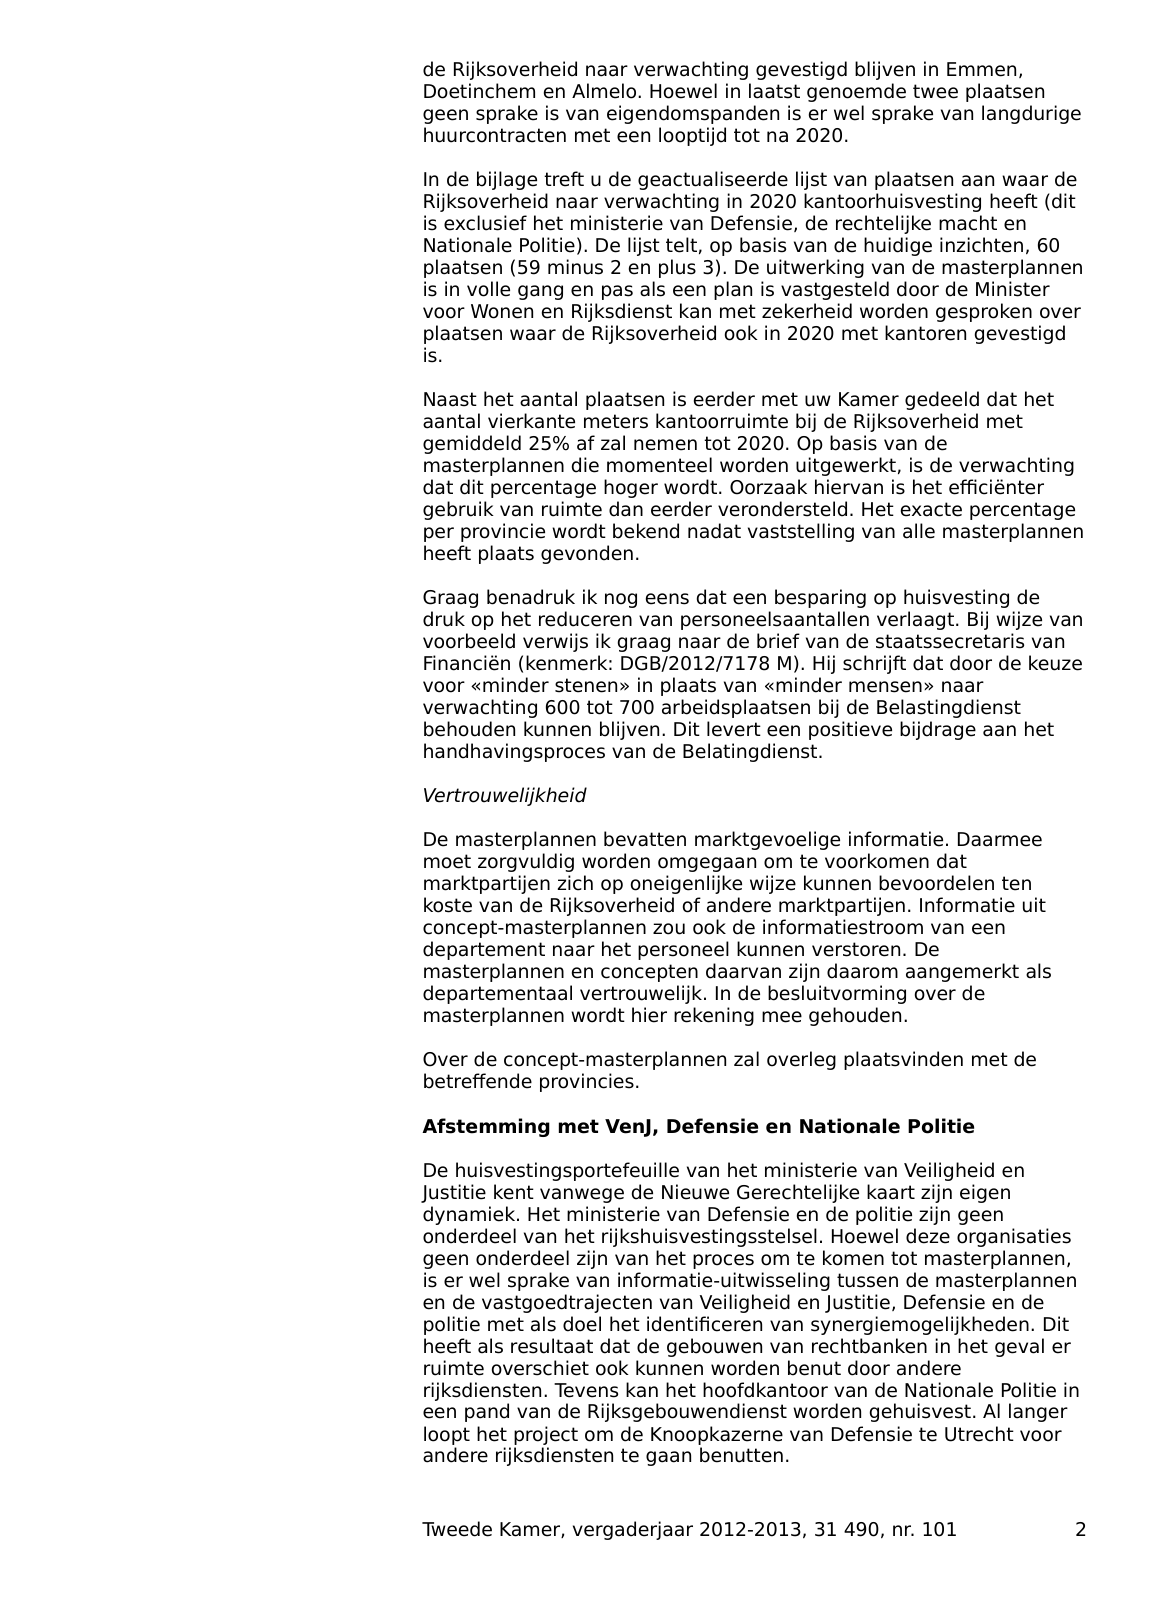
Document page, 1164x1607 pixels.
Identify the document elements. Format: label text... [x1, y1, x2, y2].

subtitle Afstemming met VenJ, Defensie en Nationale Politie [422, 1116, 1087, 1137]
text de Rijksoverheid naar verwachting gevestigd blijven in Emmen, Doetinchem en Almelo. Hoewel in laatst genoemde twee plaatsen geen sprake is van eigendomspanden is er wel sprake van langdurige huurcontracten met een looptijd tot na 2020. [422, 59, 1087, 147]
text De masterplannen bevatten marktgevoelige informatie. Daarmee moet zorgvuldig worden omgegaan om te voorkomen dat marktpartijen zich op oneigenlijke wijze kunnen bevoordelen ten koste van de Rijksoverheid of andere marktpartijen. Informatie uit concept-masterplannen zou ook de informatiestroom van een departement naar het personeel kunnen verstoren. De masterplannen en concepten daarvan zijn daarom aangemerkt als departementaal vertrouwelijk. In de besluitvorming over de masterplannen wordt hier rekening mee gehouden. [422, 829, 1087, 1027]
text In de bijlage treft u de geactualiseerde lijst van plaatsen aan waar de Rijksoverheid naar verwachting in 2020 kantoorhuisvesting heeft (dit is exclusief het ministerie van Defensie, de rechtelijke macht en Nationale Politie). De lijst telt, op basis van de huidige inzichten, 60 plaatsen (59 minus 2 en plus 3). De uitwerking van de masterplannen is in volle gang en pas als een plan is vastgesteld door de Minister voor Wonen en Rijksdienst kan met zekerheid worden gesproken over plaatsen waar de Rijksoverheid ook in 2020 met kantoren gevestigd is. [422, 169, 1087, 367]
text Naast het aantal plaatsen is eerder met uw Kamer gedeeld dat het aantal vierkante meters kantoorruimte bij de Rijksoverheid met gemiddeld 25% af zal nemen tot 2020. Op basis van de masterplannen die momenteel worden uitgewerkt, is de verwachting dat dit percentage hoger wordt. Oorzaak hiervan is het efficiënter gebruik van ruimte dan eerder verondersteld. Het exacte percentage per provincie wordt bekend nadat vaststelling van alle masterplannen heeft plaats gevonden. [422, 389, 1087, 565]
text Graag benadruk ik nog eens dat een besparing op huisvesting de druk op het reduceren van personeelsaantallen verlaagt. Bij wijze van voorbeeld verwijs ik graag naar de brief van de staatssecretaris van Financiën (kenmerk: DGB/2012/7178 M). Hij schrijft dat door de keuze voor «minder stenen» in plaats van «minder mensen» naar verwachting 600 tot 700 arbeidsplaatsen bij de Belastingdienst behouden kunnen blijven. Dit levert een positieve bijdrage aan het handhavingsproces van de Belatingdienst. [422, 587, 1087, 763]
text Over de concept-masterplannen zal overleg plaatsvinden met de betreffende provincies. [422, 1049, 1087, 1093]
subtitle Vertrouwelijkheid [422, 785, 1087, 807]
text De huisvestingsportefeuille van het ministerie van Veiligheid en Justitie kent vanwege de Nieuwe Gerechtelijke kaart zijn eigen dynamiek. Het ministerie van Defensie en de politie zijn geen onderdeel van het rijkshuisvestingsstelsel. Hoewel deze organisaties geen onderdeel zijn van het proces om te komen tot masterplannen, is er wel sprake van informatie-uitwisseling tussen de masterplannen en de vastgoedtrajecten van Veiligheid en Justitie, Defensie en de politie met als doel het identificeren van synergiemogelijkheden. Dit heeft als resultaat dat de gebouwen van rechtbanken in het geval er ruimte overschiet ook kunnen worden benut door andere rijksdiensten. Tevens kan het hoofdkantoor van de Nationale Politie in een pand van de Rijksgebouwendienst worden gehuisvest. Al langer loopt het project om de Knoopkazerne van Defensie te Utrecht voor andere rijksdiensten te gaan benutten. [422, 1160, 1087, 1467]
